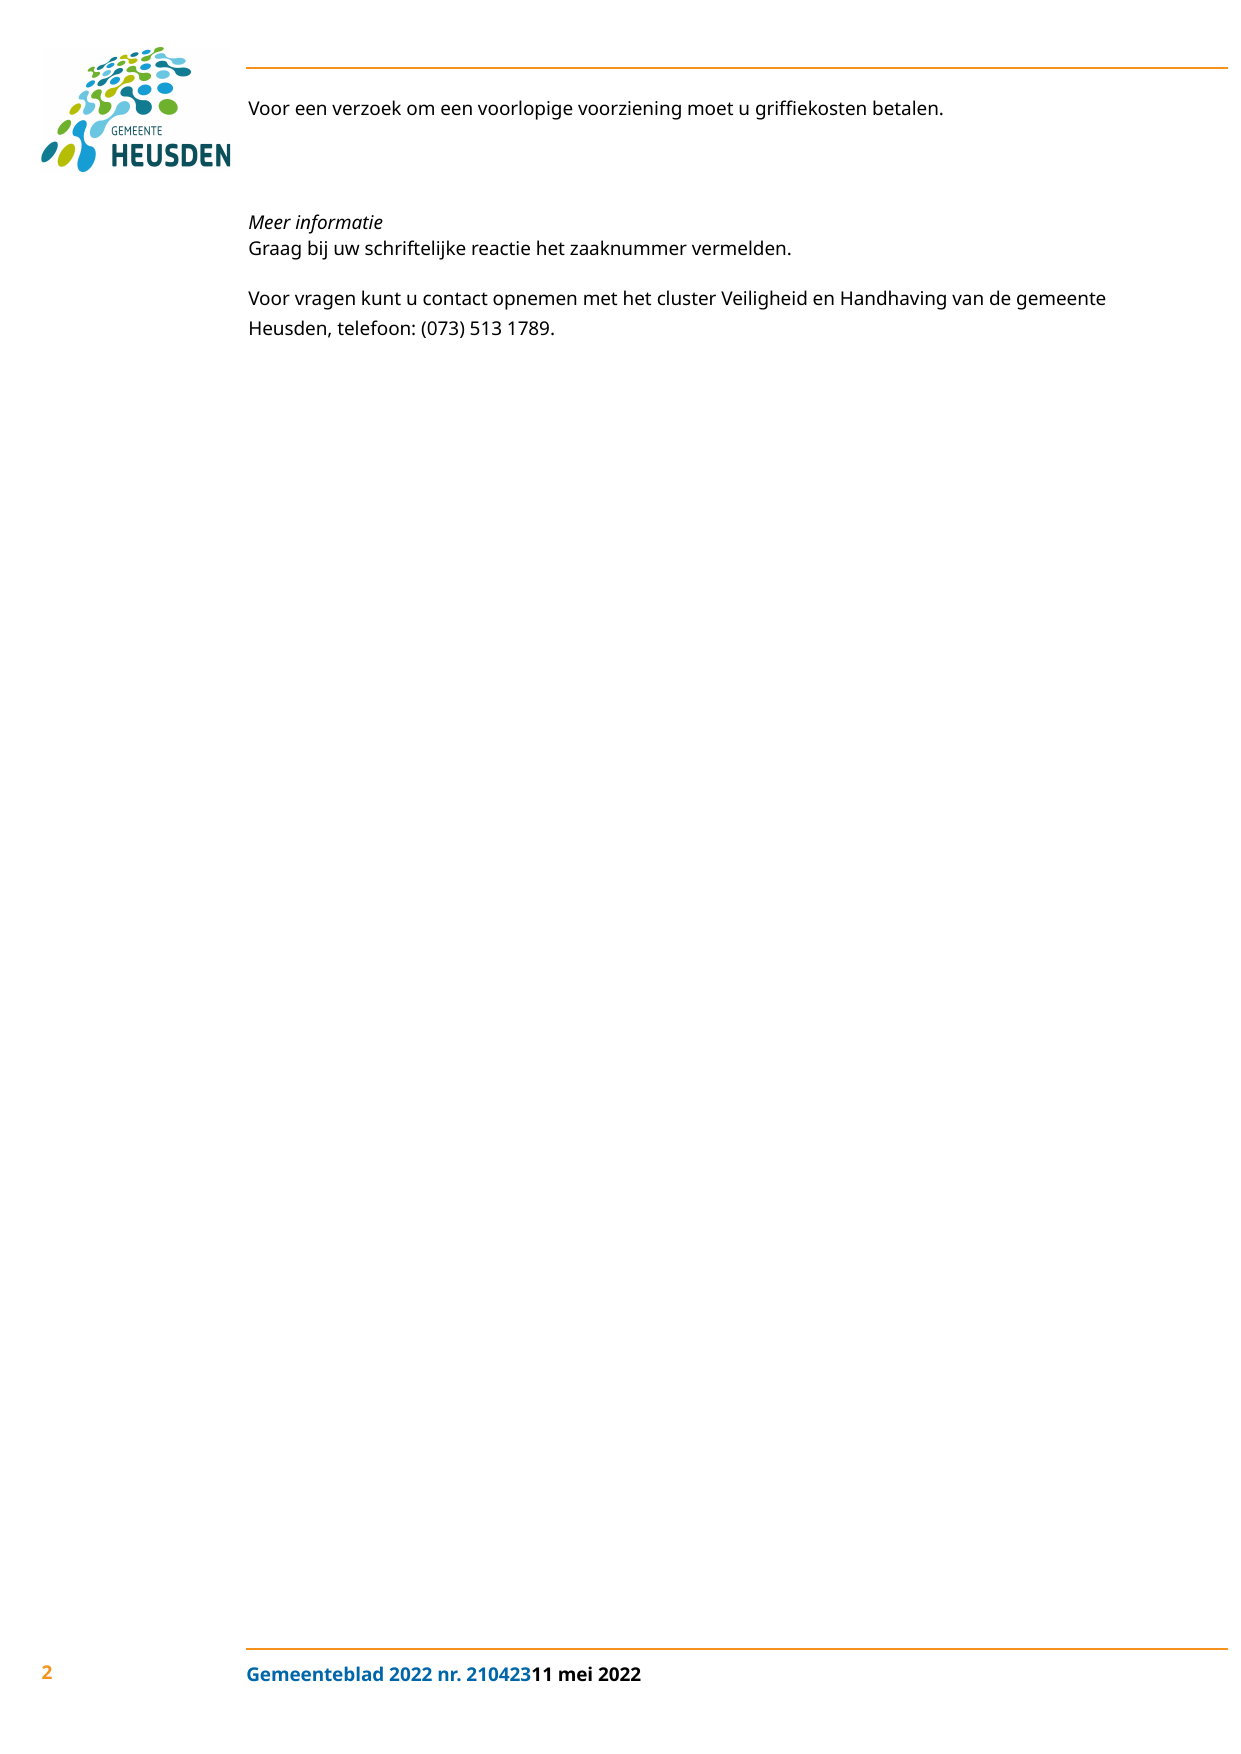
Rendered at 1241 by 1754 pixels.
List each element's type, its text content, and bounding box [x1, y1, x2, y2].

picture [41, 47, 231, 172]
text Meer informatie [248, 209, 1152, 235]
text Graag bij uw schriftelijke reactie het zaaknummer vermelden. [248, 235, 1152, 261]
text Voor een verzoek om een voorlopige voorziening moet u griffiekosten betalen. [248, 95, 1152, 121]
text Voor vragen kunt u contact opnemen met het cluster Veiligheid en Handhaving van de gemeente Heusden, telefoon: (073) 513 1789. [248, 285, 1152, 341]
